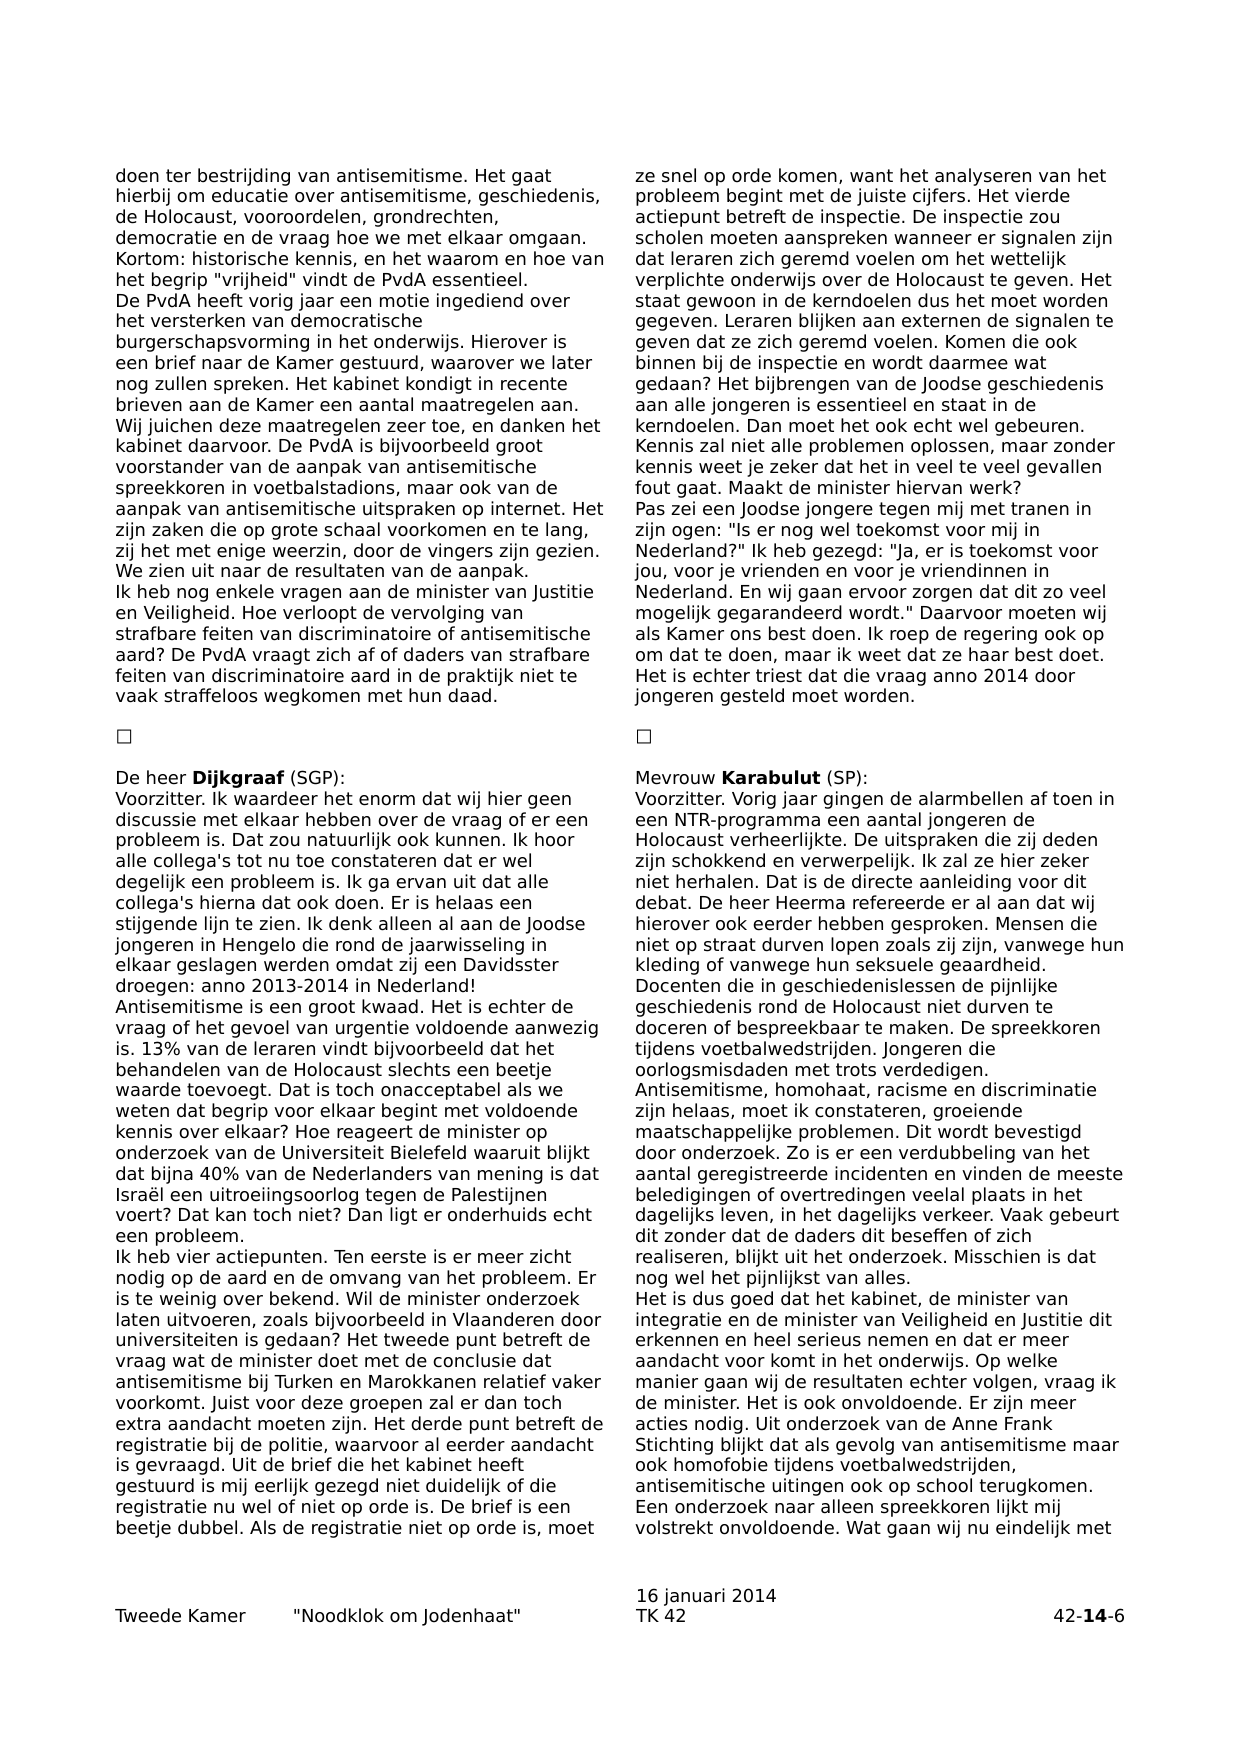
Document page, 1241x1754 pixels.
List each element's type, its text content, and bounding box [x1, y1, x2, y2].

text Ik heb vier actiepunten. Ten eerste is er meer zicht nodig op de aard en de omvang van het probleem. Er is te weinig over bekend. Wil de minister onderzoek laten uitvoeren, zoals bijvoorbeeld in Vlaanderen door universiteiten is gedaan? Het tweede punt betreft de vraag wat de minister doet met de conclusie dat antisemitisme bij Turken en Marokkanen relatief vaker voorkomt. Juist voor deze groepen zal er dan toch extra aandacht moeten zijn. Het derde punt betreft de registratie bij de politie, waarvoor al eerder aandacht is gevraagd. Uit de brief die het kabinet heeft gestuurd is mij eerlijk gezegd niet duidelijk of die registratie nu wel of niet op orde is. De brief is een beetje dubbel. Als de registratie niet op orde is, moet [115, 1247, 605, 1538]
text Voorzitter. Vorig jaar gingen de alarmbellen af toen in een NTR-programma een aantal jongeren de Holocaust verheerlijkte. De uitspraken die zij deden zijn schokkend en verwerpelijk. Ik zal ze hier zeker niet herhalen. Dat is de directe aanleiding voor dit debat. De heer Heerma refereerde er al aan dat wij hierover ook eerder hebben gesproken. Mensen die niet op straat durven lopen zoals zij zijn, vanwege hun kleding of vanwege hun seksuele geaardheid. Docenten die in geschiedenislessen de pijnlijke geschiedenis rond de Holocaust niet durven te doceren of bespreekbaar te maken. De spreekkoren tijdens voetbalwedstrijden. Jongeren die oorlogsmisdaden met trots verdedigen. Antisemitisme, homohaat, racisme en discriminatie zijn helaas, moet ik constateren, groeiende maatschappelijke problemen. Dit wordt bevestigd door onderzoek. Zo is er een verdubbeling van het aantal geregistreerde incidenten en vinden de meeste beledigingen of overtredingen veelal plaats in het dagelijks leven, in het dagelijks verkeer. Vaak gebeurt dit zonder dat de daders dit beseffen of zich realiseren, blijkt uit het onderzoek. Misschien is dat nog wel het pijnlijkst van alles. [635, 788, 1125, 1288]
text Voorzitter. Ik waardeer het enorm dat wij hier geen discussie met elkaar hebben over de vraag of er een probleem is. Dat zou natuurlijk ook kunnen. Ik hoor alle collega's tot nu toe constateren dat er wel degelijk een probleem is. Ik ga ervan uit dat alle collega's hierna dat ook doen. Er is helaas een stijgende lijn te zien. Ik denk alleen al aan de Joodse jongeren in Hengelo die rond de jaarwisseling in elkaar geslagen werden omdat zij een Davidsster droegen: anno 2013-2014 in Nederland! Antisemitisme is een groot kwaad. Het is echter de vraag of het gevoel van urgentie voldoende aanwezig is. 13% van de leraren vindt bijvoorbeeld dat het behandelen van de Holocaust slechts een beetje waarde toevoegt. Dat is toch onacceptabel als we weten dat begrip voor elkaar begint met voldoende kennis over elkaar? Hoe reageert de minister op onderzoek van de Universiteit Bielefeld waaruit blijkt dat bijna 40% van de Nederlanders van mening is dat Israël een uitroeiingsoorlog tegen de Palestijnen voert? Dat kan toch niet? Dan ligt er onderhuids echt een probleem. [115, 788, 605, 1247]
text ⬜ [635, 727, 1125, 748]
text Mevrouw Karabulut (SP): [635, 768, 1125, 788]
text Pas zei een Joodse jongere tegen mij met tranen in zijn ogen: "Is er nog wel toekomst voor mij in Nederland?" Ik heb gezegd: "Ja, er is toekomst voor jou, voor je vrienden en voor je vriendinnen in Nederland. En wij gaan ervoor zorgen dat dit zo veel mogelijk gegarandeerd wordt." Daarvoor moeten wij als Kamer ons best doen. Ik roep de regering ook op om dat te doen, maar ik weet dat ze haar best doet. Het is echter triest dat die vraag anno 2014 door jongeren gesteld moet worden. [635, 499, 1125, 707]
text Het is dus goed dat het kabinet, de minister van integratie en de minister van Veiligheid en Justitie dit erkennen en heel serieus nemen en dat er meer aandacht voor komt in het onderwijs. Op welke manier gaan wij de resultaten echter volgen, vraag ik de minister. Het is ook onvoldoende. Er zijn meer acties nodig. Uit onderzoek van de Anne Frank Stichting blijkt dat als gevolg van antisemitisme maar ook homofobie tijdens voetbalwedstrijden, antisemitische uitingen ook op school terugkomen. Een onderzoek naar alleen spreekkoren lijkt mij volstrekt onvoldoende. Wat gaan wij nu eindelijk met [635, 1288, 1125, 1538]
text doen ter bestrijding van antisemitisme. Het gaat hierbij om educatie over antisemitisme, geschiedenis, de Holocaust, vooroordelen, grondrechten, democratie en de vraag hoe we met elkaar omgaan. Kortom: historische kennis, en het waarom en hoe van het begrip "vrijheid" vindt de PvdA essentieel. [115, 165, 605, 290]
text ⬜ [115, 727, 605, 748]
text Ik heb nog enkele vragen aan de minister van Justitie en Veiligheid. Hoe verloopt de vervolging van strafbare feiten van discriminatoire of antisemitische aard? De PvdA vraagt zich af of daders van strafbare feiten van discriminatoire aard in de praktijk niet te vaak straffeloos wegkomen met hun daad. [115, 582, 605, 707]
text De PvdA heeft vorig jaar een motie ingediend over het versterken van democratische burgerschapsvorming in het onderwijs. Hierover is een brief naar de Kamer gestuurd, waarover we later nog zullen spreken. Het kabinet kondigt in recente brieven aan de Kamer een aantal maatregelen aan. Wij juichen deze maatregelen zeer toe, en danken het kabinet daarvoor. De PvdA is bijvoorbeeld groot voorstander van de aanpak van antisemitische spreekkoren in voetbalstadions, maar ook van de aanpak van antisemitische uitspraken op internet. Het zijn zaken die op grote schaal voorkomen en te lang, zij het met enige weerzin, door de vingers zijn gezien. We zien uit naar de resultaten van de aanpak. [115, 290, 605, 582]
text ze snel op orde komen, want het analyseren van het probleem begint met de juiste cijfers. Het vierde actiepunt betreft de inspectie. De inspectie zou scholen moeten aanspreken wanneer er signalen zijn dat leraren zich geremd voelen om het wettelijk verplichte onderwijs over de Holocaust te geven. Het staat gewoon in de kerndoelen dus het moet worden gegeven. Leraren blijken aan externen de signalen te geven dat ze zich geremd voelen. Komen die ook binnen bij de inspectie en wordt daarmee wat gedaan? Het bijbrengen van de Joodse geschiedenis aan alle jongeren is essentieel en staat in de kerndoelen. Dan moet het ook echt wel gebeuren. Kennis zal niet alle problemen oplossen, maar zonder kennis weet je zeker dat het in veel te veel gevallen fout gaat. Maakt de minister hiervan werk? [635, 165, 1125, 499]
text De heer Dijkgraaf (SGP): [115, 768, 605, 788]
